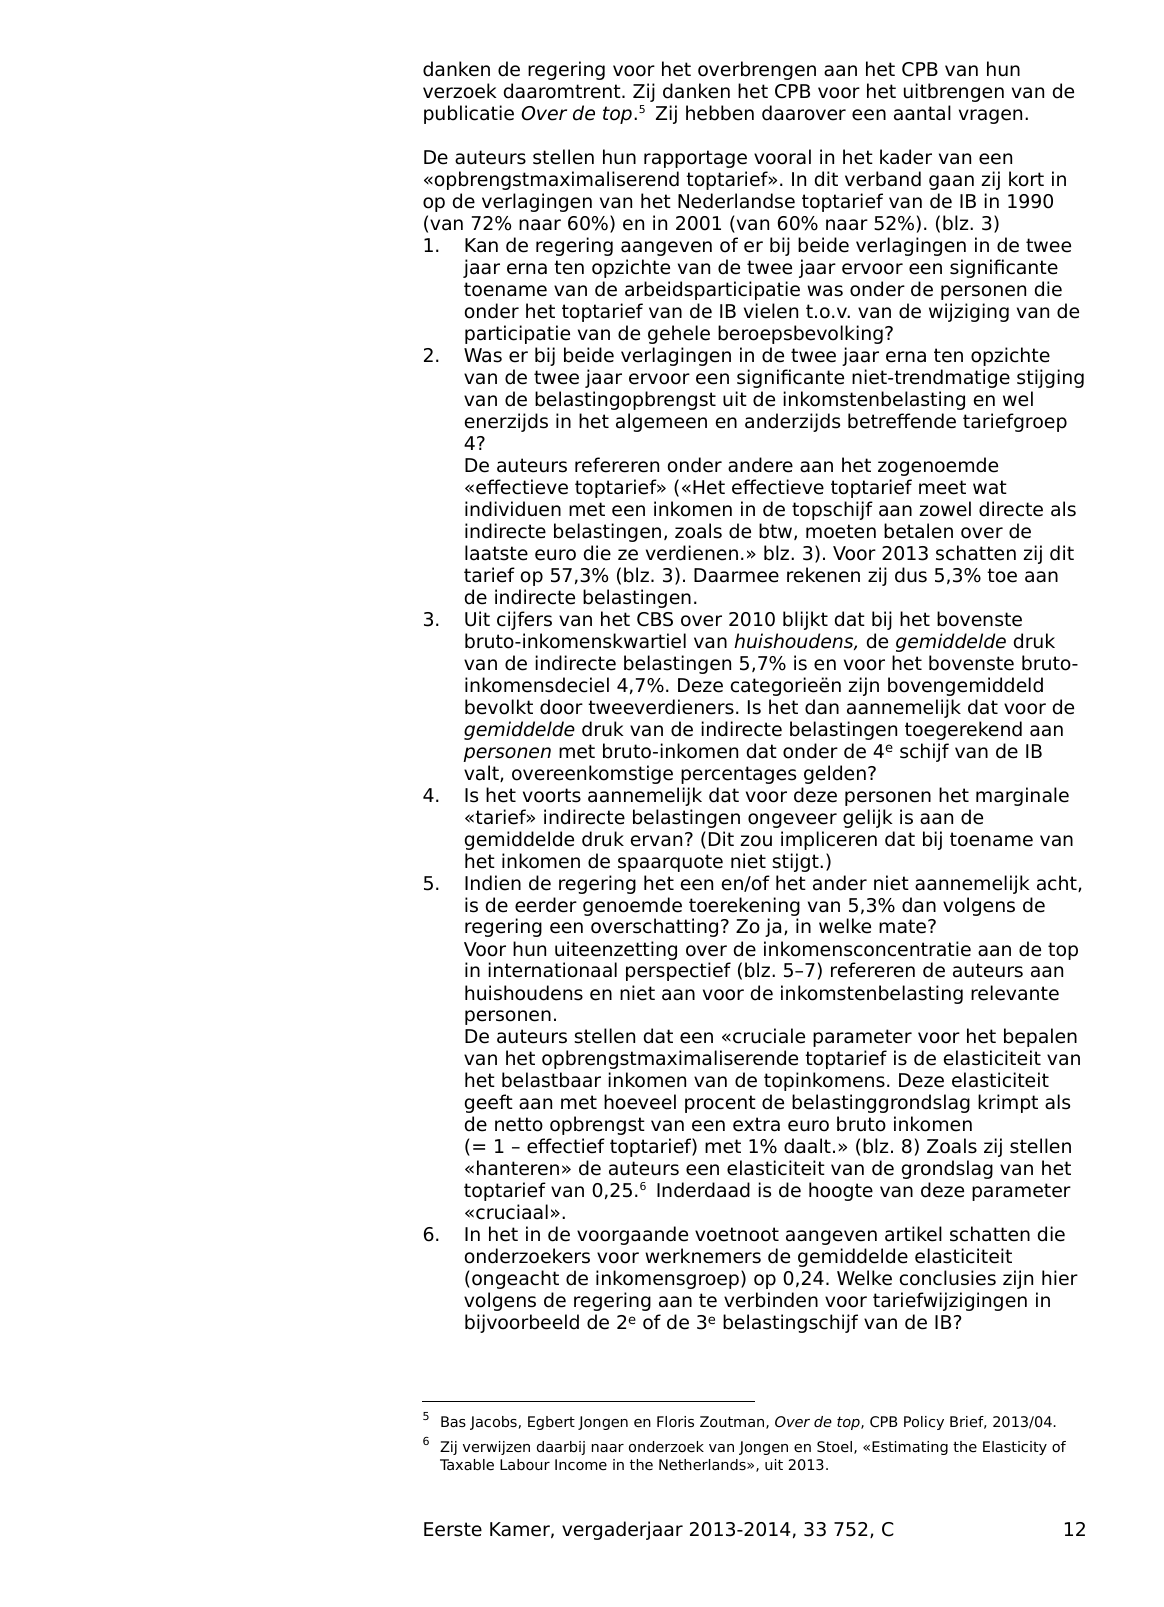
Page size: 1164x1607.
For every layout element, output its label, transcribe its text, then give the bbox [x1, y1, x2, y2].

text 3. Uit cijfers van het CBS over 2010 blijkt dat bij het bovenste bruto-inkomenskwartiel van huishoudens, de gemiddelde druk van de indirecte belastingen 5,7% is en voor het bovenste bruto-inkomensdeciel 4,7%. Deze categorieën zijn bovengemiddeld bevolkt door tweeverdieners. Is het dan aannemelijk dat voor de gemiddelde druk van de indirecte belastingen toegerekend aan personen met bruto-inkomen dat onder de 4e schijf van de IB valt, overeenkomstige percentages gelden? [422, 609, 1087, 784]
text De auteurs stellen hun rapportage vooral in het kader van een «opbrengstmaximaliserend toptarief». In dit verband gaan zij kort in op de verlagingen van het Nederlandse toptarief van de IB in 1990 (van 72% naar 60%) en in 2001 (van 60% naar 52%). (blz. 3) [422, 147, 1087, 235]
text Bas Jacobs, Egbert Jongen en Floris Zoutman, Over de top, CPB Policy Brief, 2013/04. [422, 1410, 1087, 1432]
text 5. Indien de regering het een en/of het ander niet aannemelijk acht, is de eerder genoemde toerekening van 5,3% dan volgens de regering een overschatting? Zo ja, in welke mate? [422, 872, 1087, 938]
text De auteurs stellen dat een «cruciale parameter voor het bepalen van het opbrengstmaximaliserende toptarief is de elasticiteit van het belastbaar inkomen van de topinkomens. Deze elasticiteit geeft aan met hoeveel procent de belastinggrondslag krimpt als de netto opbrengst van een extra euro bruto inkomen (= 1 – effectief toptarief) met 1% daalt.» (blz. 8) Zoals zij stellen «hanteren» de auteurs een elasticiteit van de grondslag van het toptarief van 0,25. Inderdaad is de hoogte van deze parameter «cruciaal». [464, 1026, 1087, 1224]
text Zij verwijzen daarbij naar onderzoek van Jongen en Stoel, «Estimating the Elasticity of Taxable Labour Income in the Netherlands», uit 2013. [422, 1435, 1087, 1474]
text 2. Was er bij beide verlagingen in de twee jaar erna ten opzichte van de twee jaar ervoor een significante niet-trendmatige stijging van de belastingopbrengst uit de inkomstenbelasting en wel enerzijds in het algemeen en anderzijds betreffende tariefgroep 4? [422, 345, 1087, 455]
text danken de regering voor het overbrengen aan het CPB van hun verzoek daaromtrent. Zij danken het CPB voor het uitbrengen van de publicatie Over de top. Zij hebben daarover een aantal vragen. [422, 59, 1087, 125]
text 6. In het in de voorgaande voetnoot aangeven artikel schatten die onderzoekers voor werknemers de gemiddelde elasticiteit (ongeacht de inkomensgroep) op 0,24. Welke conclusies zijn hier volgens de regering aan te verbinden voor tariefwijzigingen in bijvoorbeeld de 2e of de 3e belastingschijf van de IB? [422, 1224, 1087, 1334]
text Voor hun uiteenzetting over de inkomensconcentratie aan de top in internationaal perspectief (blz. 5–7) refereren de auteurs aan huishoudens en niet aan voor de inkomstenbelasting relevante personen. [464, 938, 1087, 1026]
text 4. Is het voorts aannemelijk dat voor deze personen het marginale «tarief» indirecte belastingen ongeveer gelijk is aan de gemiddelde druk ervan? (Dit zou impliceren dat bij toename van het inkomen de spaarquote niet stijgt.) [422, 784, 1087, 872]
text De auteurs refereren onder andere aan het zogenoemde «effectieve toptarief» («Het effectieve toptarief meet wat individuen met een inkomen in de topschijf aan zowel directe als indirecte belastingen, zoals de btw, moeten betalen over de laatste euro die ze verdienen.» blz. 3). Voor 2013 schatten zij dit tarief op 57,3% (blz. 3). Daarmee rekenen zij dus 5,3% toe aan de indirecte belastingen. [464, 455, 1087, 609]
text 1. Kan de regering aangeven of er bij beide verlagingen in de twee jaar erna ten opzichte van de twee jaar ervoor een significante toename van de arbeidsparticipatie was onder de personen die onder het toptarief van de IB vielen t.o.v. van de wijziging van de participatie van de gehele beroepsbevolking? [422, 235, 1087, 345]
